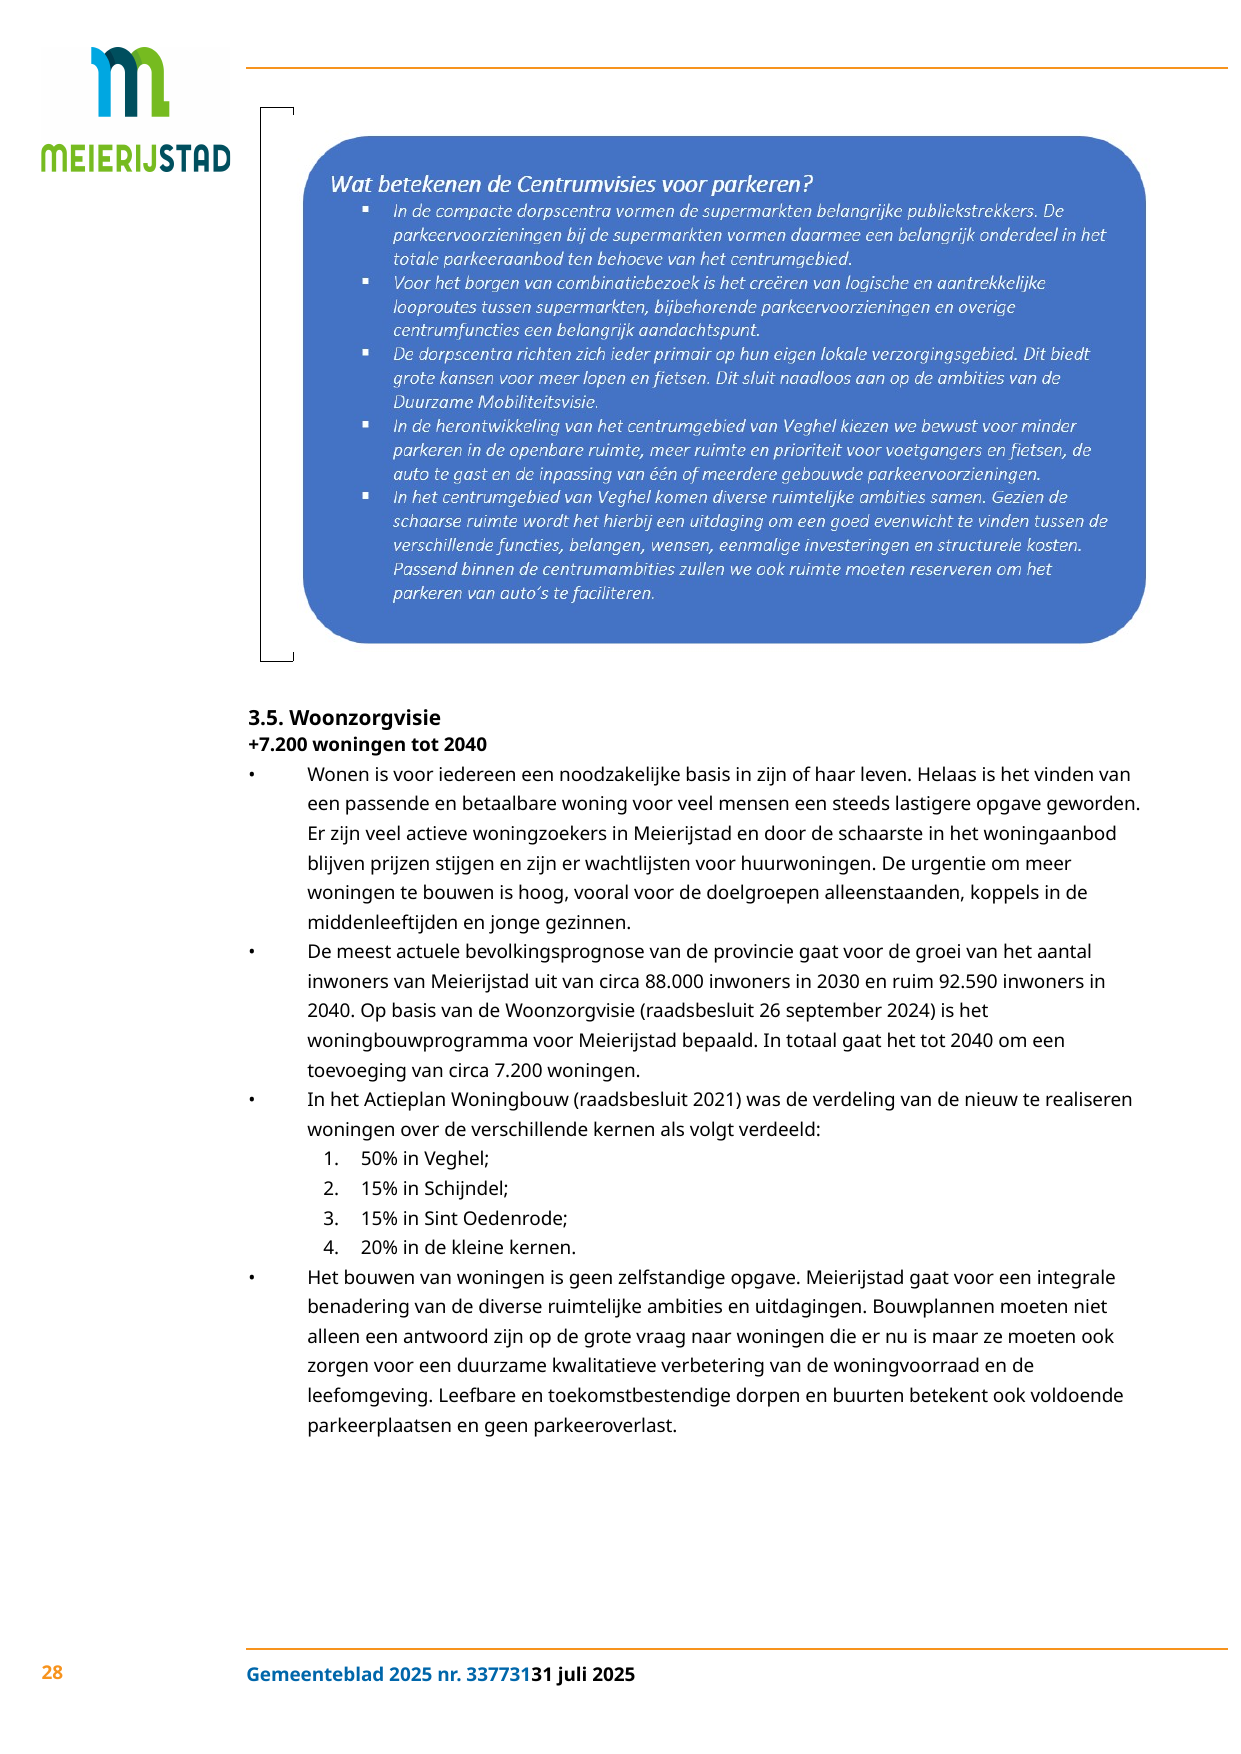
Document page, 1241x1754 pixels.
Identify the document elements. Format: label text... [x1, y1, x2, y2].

list Wonen is voor iedereen een noodzakelijke basis in zijn of haar leven. Helaas is het vinden van een passende en betaalbare woning voor veel mensen een steeds lastigere opgave geworden. Er zijn veel actieve woningzoekers in Meierijstad en door de schaarste in het woningaanbod blijven prijzen stijgen en zijn er wachtlijsten voor huurwoningen. De urgentie om meer woningen te bouwen is hoog, vooral voor de doelgroepen alleenstaanden, koppels in de middenleeftijden en jonge gezinnen. [248, 761, 1152, 935]
list 15% in Schijndel; [323, 1175, 1152, 1201]
list 50% in Veghel; [323, 1146, 1152, 1171]
picture [41, 47, 231, 172]
list De meest actuele bevolkingsprognose van de provincie gaat voor de groei van het aantal inwoners van Meierijstad uit van circa 88.000 inwoners in 2030 en ruim 92.590 inwoners in 2040. Op basis van de Woonzorgvisie (raadsbesluit 26 september 2024) is het woningbouwprogramma voor Meierijstad bepaald. In totaal gaat het tot 2040 om een toevoeging van circa 7.200 woningen. [248, 938, 1152, 1083]
text +7.200 woningen tot 2040 [248, 731, 1152, 757]
list Het bouwen van woningen is geen zelfstandige opgave. Meierijstad gaat voor een integrale benadering van de diverse ruimtelijke ambities en uitdagingen. Bouwplannen moeten niet alleen een antwoord zijn op de grote vraag naar woningen die er nu is maar ze moeten ook zorgen voor een duurzame kwalitatieve verbetering van de woningvoorraad en de leefomgeving. Leefbare en toekomstbestendige dorpen en buurten betekent ook voldoende parkeerplaatsen en geen parkeeroverlast. [248, 1264, 1152, 1438]
list 20% in de kleine kernen. [323, 1234, 1152, 1260]
list In het Actieplan Woningbouw (raadsbesluit 2021) was de verdeling van de nieuw te realiseren woningen over de verschillende kernen als volgt verdeeld: [248, 1086, 1152, 1142]
text 3.5. Woonzorgvisie [248, 703, 1152, 731]
picture [268, 115, 1173, 652]
list 15% in Sint Oedenrode; [323, 1205, 1152, 1231]
